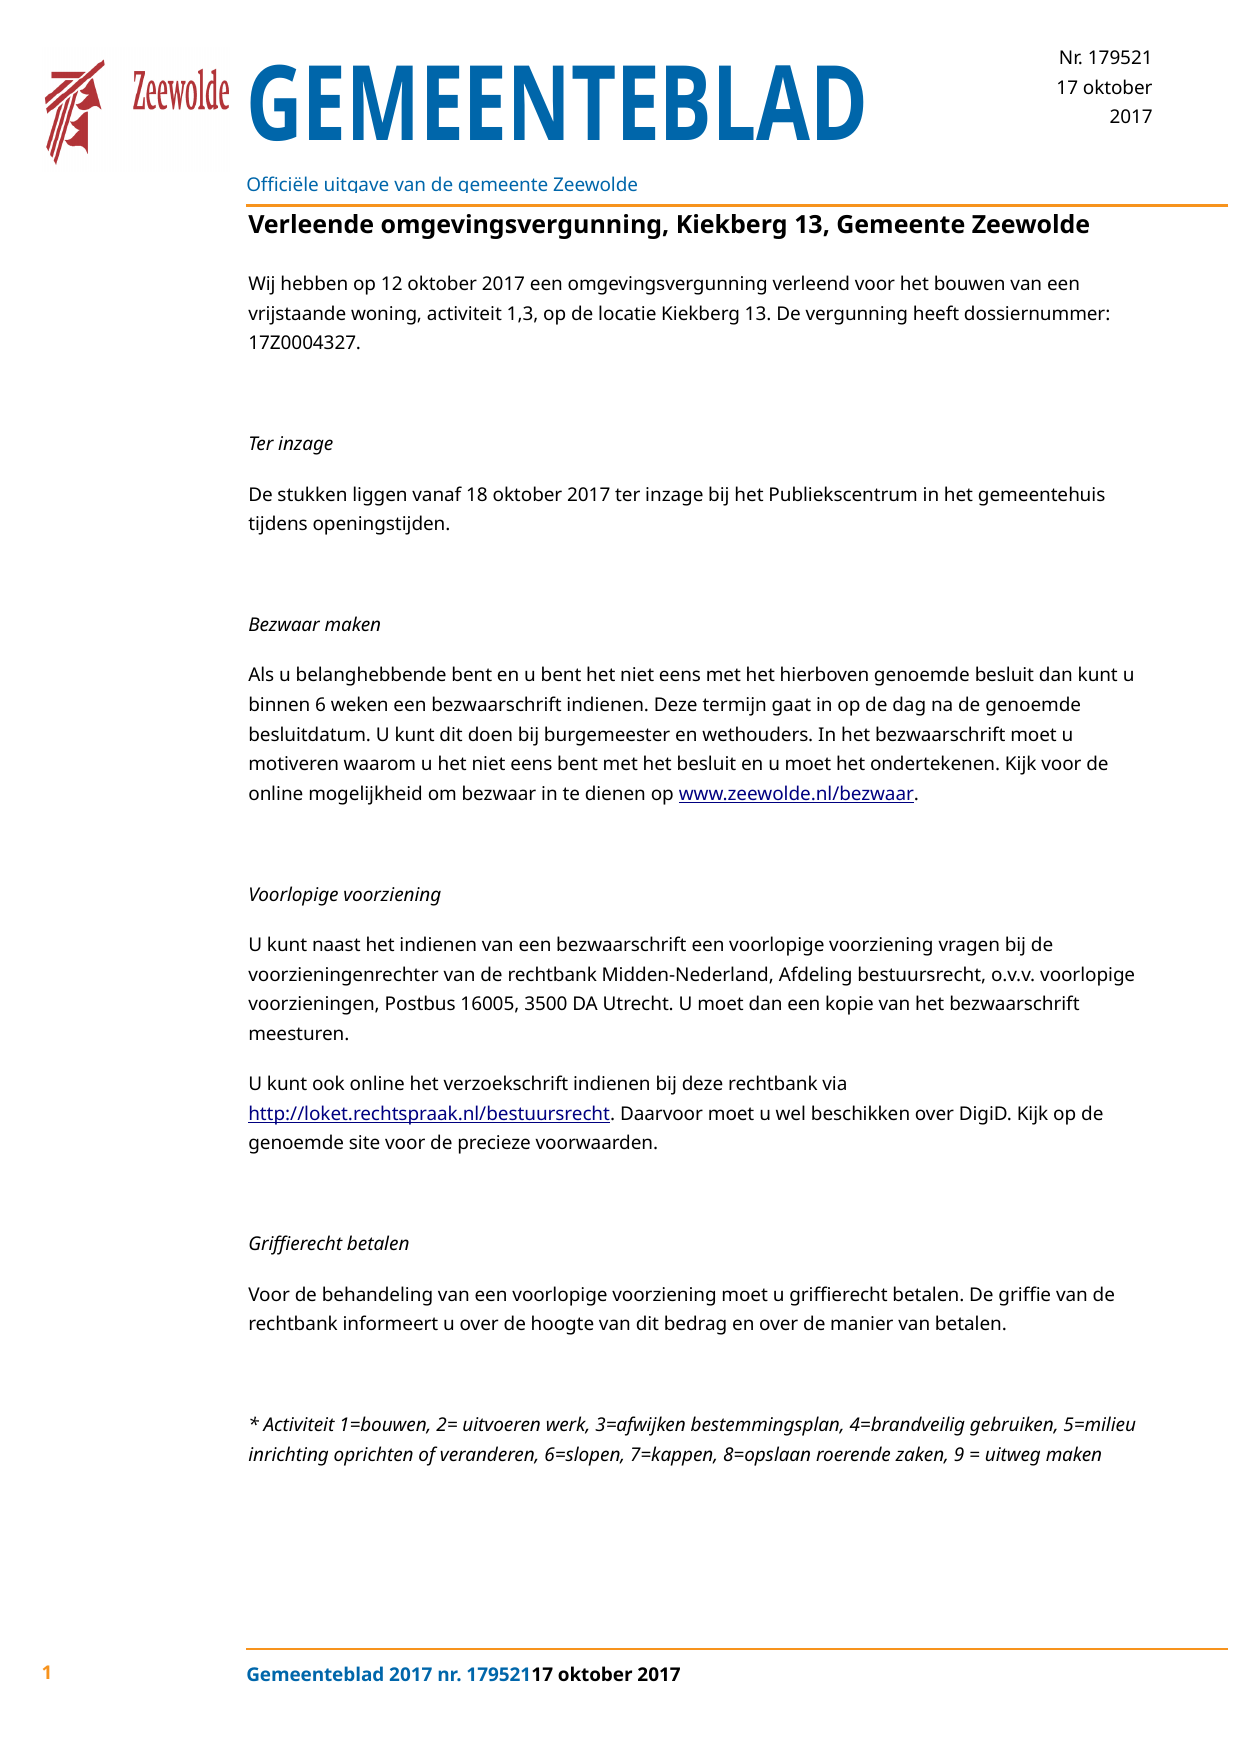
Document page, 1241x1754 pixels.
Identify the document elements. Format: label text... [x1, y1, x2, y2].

text Voor de behandeling van een voorlopige voorziening moet u griffierecht betalen. De griffie van de rechtbank informeert u over de hoogte van dit bedrag en over de manier van betalen. [248, 1281, 1152, 1336]
text Bezwaar maken [248, 611, 1152, 637]
text De stukken liggen vanaf 18 oktober 2017 ter inzage bij het Publiekscentrum in het gemeentehuis tijdens openingstijden. [248, 481, 1152, 536]
text Als u belanghebbende bent en u bent het niet eens met het hierboven genoemde besluit dan kunt u binnen 6 weken een bezwaarschrift indienen. Deze termijn gaat in op de dag na de genoemde besluitdatum. U kunt dit doen bij burgemeester en wethouders. In het bezwaarschrift moet u motiveren waarom u het niet eens bent met het besluit en u moet het ondertekenen. Kijk voor de online mogelijkheid om bezwaar in te dienen op www.zeewolde.nl/bezwaar. [248, 662, 1152, 806]
text U kunt naast het indienen van een bezwaarschrift een voorlopige voorziening vragen bij de voorzieningenrechter van de rechtbank Midden-Nederland, Afdeling bestuursrecht, o.v.v. voorlopige voorzieningen, Postbus 16005, 3500 DA Utrecht. U moet dan een kopie van het bezwaarschrift meesturen. [248, 931, 1152, 1046]
text Voorlopige voorziening [248, 881, 1152, 906]
text U kunt ook online het verzoekschrift indienen bij deze rechtbank via http://loket.rechtspraak.nl/bestuursrecht. Daarvoor moet u wel beschikken over DigiD. Kijk op de genoemde site voor de precieze voorwaarden. [248, 1070, 1152, 1155]
text Ter inzage [248, 430, 1152, 456]
picture [41, 47, 231, 172]
text Verleende omgevingsvergunning, Kiekberg 13, Gemeente Zeewolde [248, 207, 1152, 241]
text Griffierecht betalen [248, 1230, 1152, 1256]
text * Activiteit 1=bouwen, 2= uitvoeren werk, 3=afwijken bestemmingsplan, 4=brandveilig gebruiken, 5=milieu inrichting oprichten of veranderen, 6=slopen, 7=kappen, 8=opslaan roerende zaken, 9 = uitweg maken [248, 1411, 1152, 1466]
text Wij hebben op 12 oktober 2017 een omgevingsvergunning verleend voor het bouwen van een vrijstaande woning, activiteit 1,3, op de locatie Kiekberg 13. De vergunning heeft dossiernummer: 17Z0004327. [248, 270, 1152, 355]
